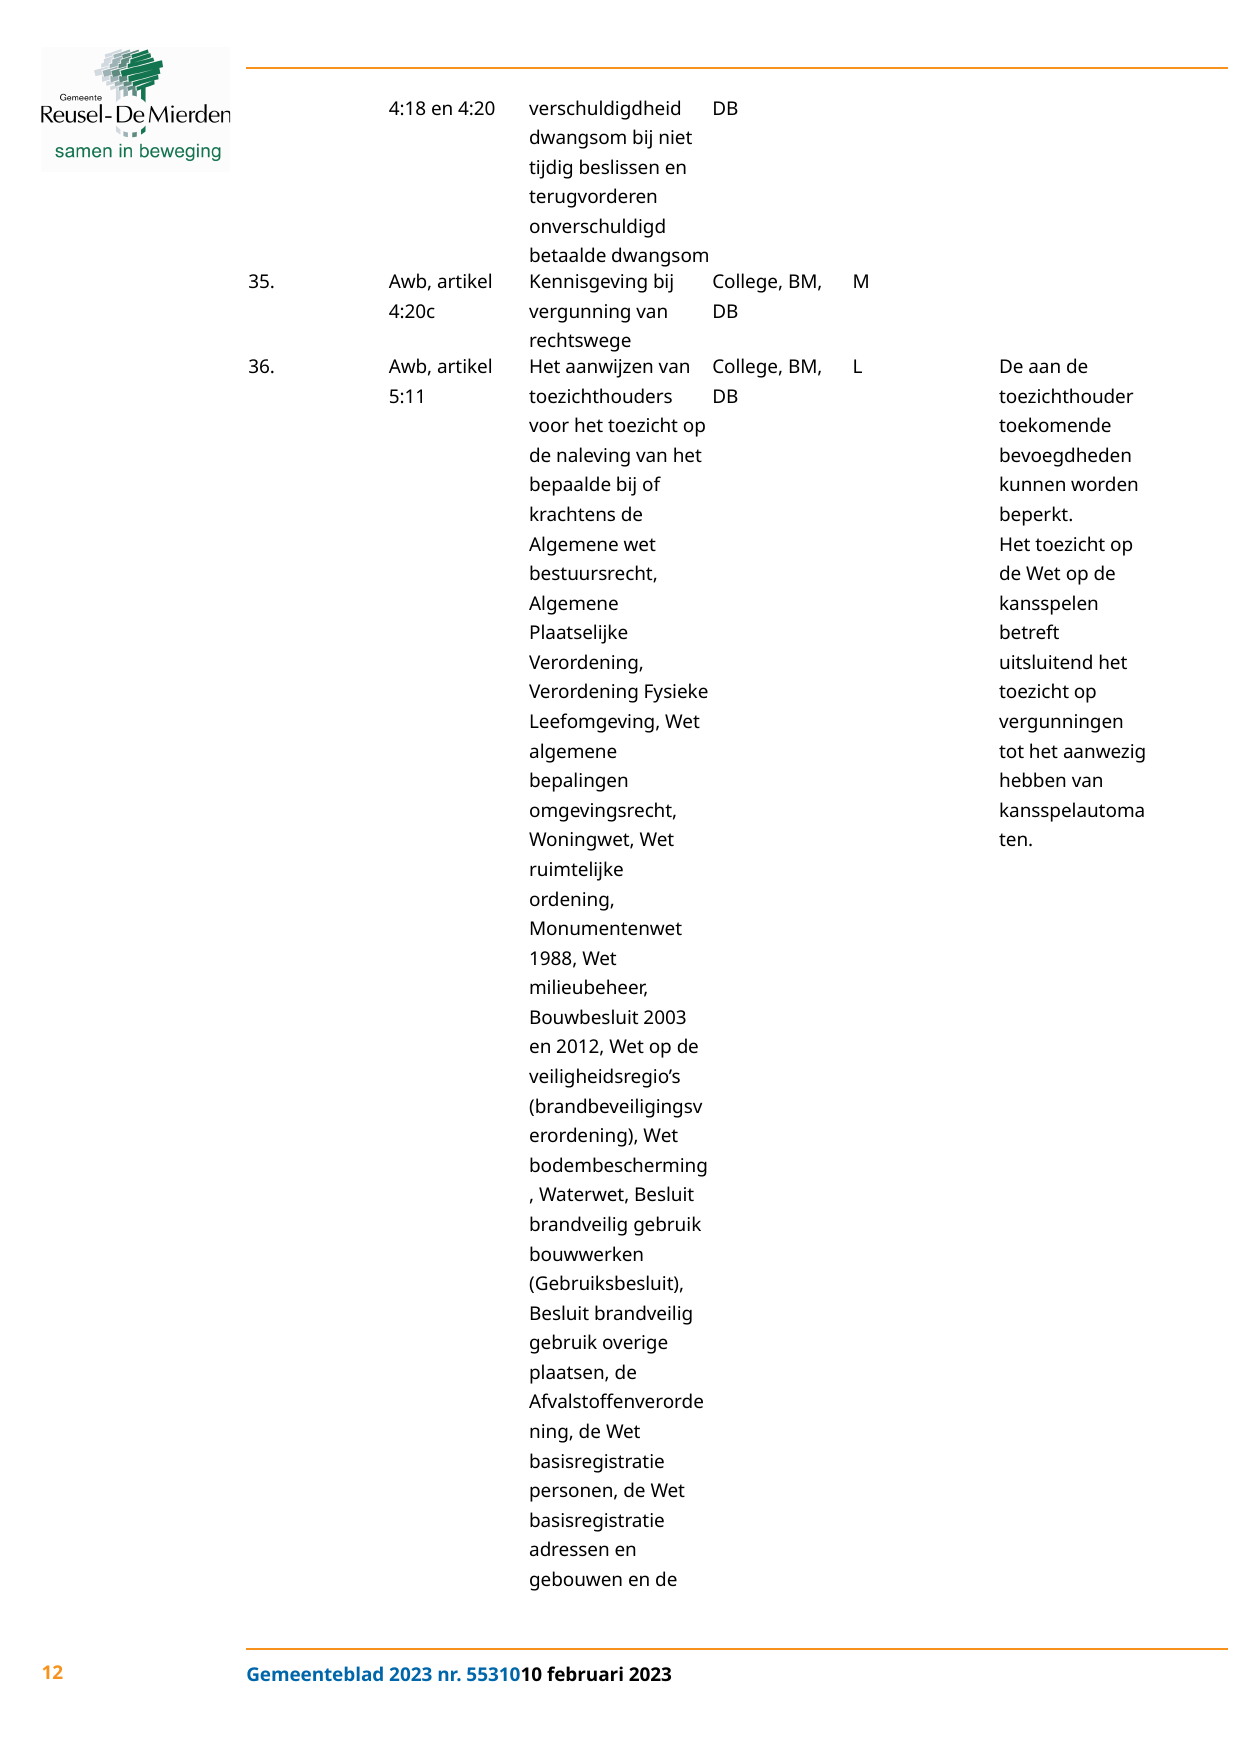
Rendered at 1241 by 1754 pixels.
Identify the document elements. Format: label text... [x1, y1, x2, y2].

table_cell [999, 95, 1152, 268]
table_cell Het aanwijzen van toezichthouders voor het toezicht op de naleving van het bepaalde bij of krachtens de Algemene wet bestuursrecht, Algemene Plaatselijke Verordening, Verordening Fysieke Leefomgeving, Wet algemene bepalingen omgevingsrecht, Woningwet, Wet ruimtelijke ordening, Monumentenwet 1988, Wet milieubeheer, Bouwbesluit 2003 en 2012, Wet op de veiligheidsregio’s (brandbeveiligingsverordening), Wet bodembescherming, Waterwet, Besluit brandveilig gebruik bouwwerken (Gebruiksbesluit), Besluit brandveilig gebruik overige plaatsen, de Afvalstoffenverordening, de Wet basisregistratie personen, de Wet basisregistratie adressen en gebouwen en de [529, 353, 712, 1592]
table_cell Awb, artikel 4:20c [389, 269, 529, 353]
table_cell 35. [248, 269, 388, 353]
table_cell 4:18 en 4:20 [389, 95, 529, 268]
table_cell M [853, 269, 999, 353]
table_cell [853, 95, 999, 268]
table_cell verschuldigdheid dwangsom bij niet tijdig beslissen en terugvorderen onverschuldigd betaalde dwangsom [529, 95, 712, 268]
table_cell Awb, artikel 5:11 [389, 353, 529, 1592]
table_cell L [853, 353, 999, 1592]
table_cell College, BM, DB [712, 269, 852, 353]
table_cell College, BM, DB [712, 353, 852, 1592]
table_cell 36. [248, 353, 388, 1592]
table_cell Kennisgeving bij vergunning van rechtswege [529, 269, 712, 353]
table_cell DB [712, 95, 852, 268]
table_cell [248, 95, 388, 268]
picture [41, 47, 231, 172]
table_cell De aan de toezichthouder toekomende bevoegdheden kunnen worden beperkt. Het toezicht op de Wet op de kansspelen betreft uitsluitend het toezicht op vergunningen tot het aanwezig hebben van kansspelautomaten. [999, 353, 1152, 1592]
table_cell [999, 269, 1152, 353]
